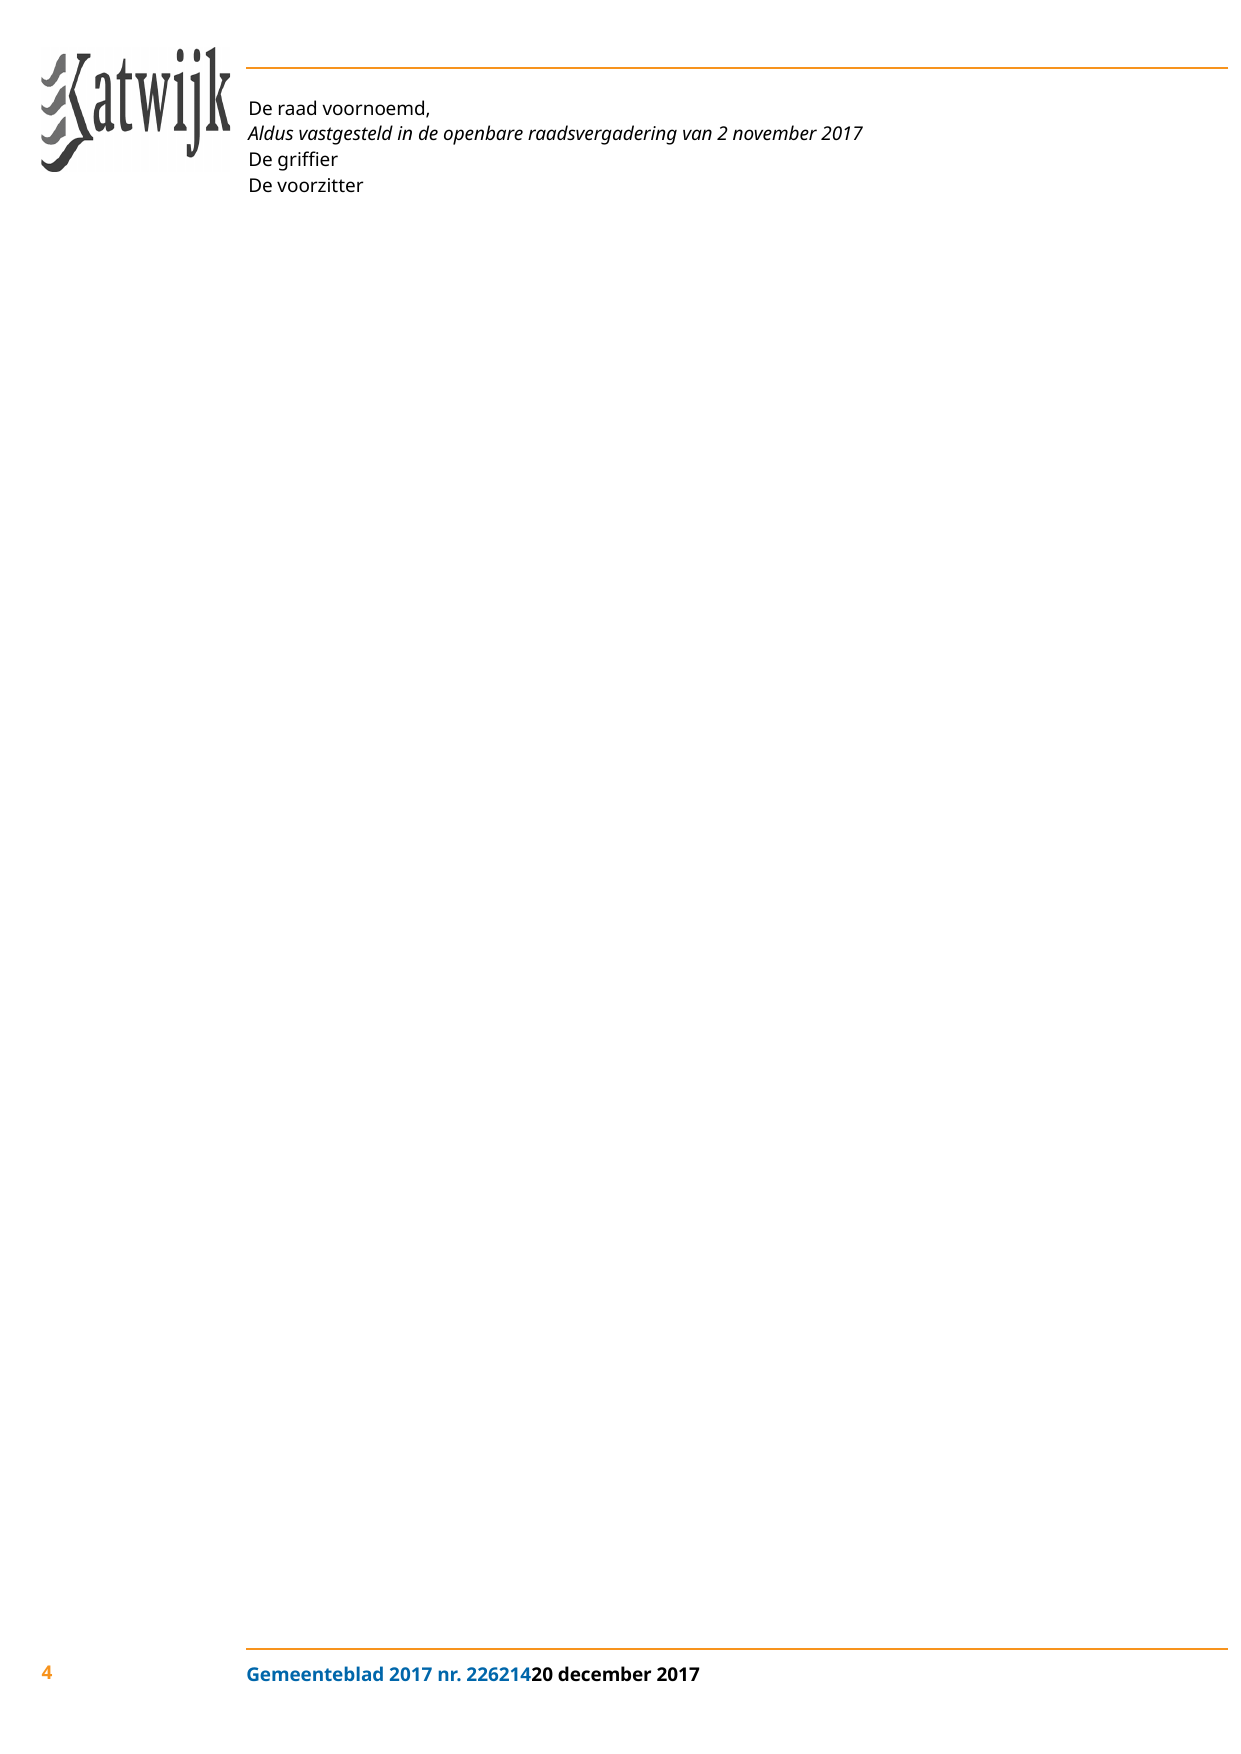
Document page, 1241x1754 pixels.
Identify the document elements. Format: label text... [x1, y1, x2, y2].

text Aldus vastgesteld in de openbare raadsvergadering van 2 november 2017 [248, 121, 1152, 146]
text De voorzitter [248, 172, 1152, 198]
text De raad voornoemd, [248, 95, 1152, 121]
text De griffier [248, 146, 1152, 172]
picture [41, 47, 231, 172]
